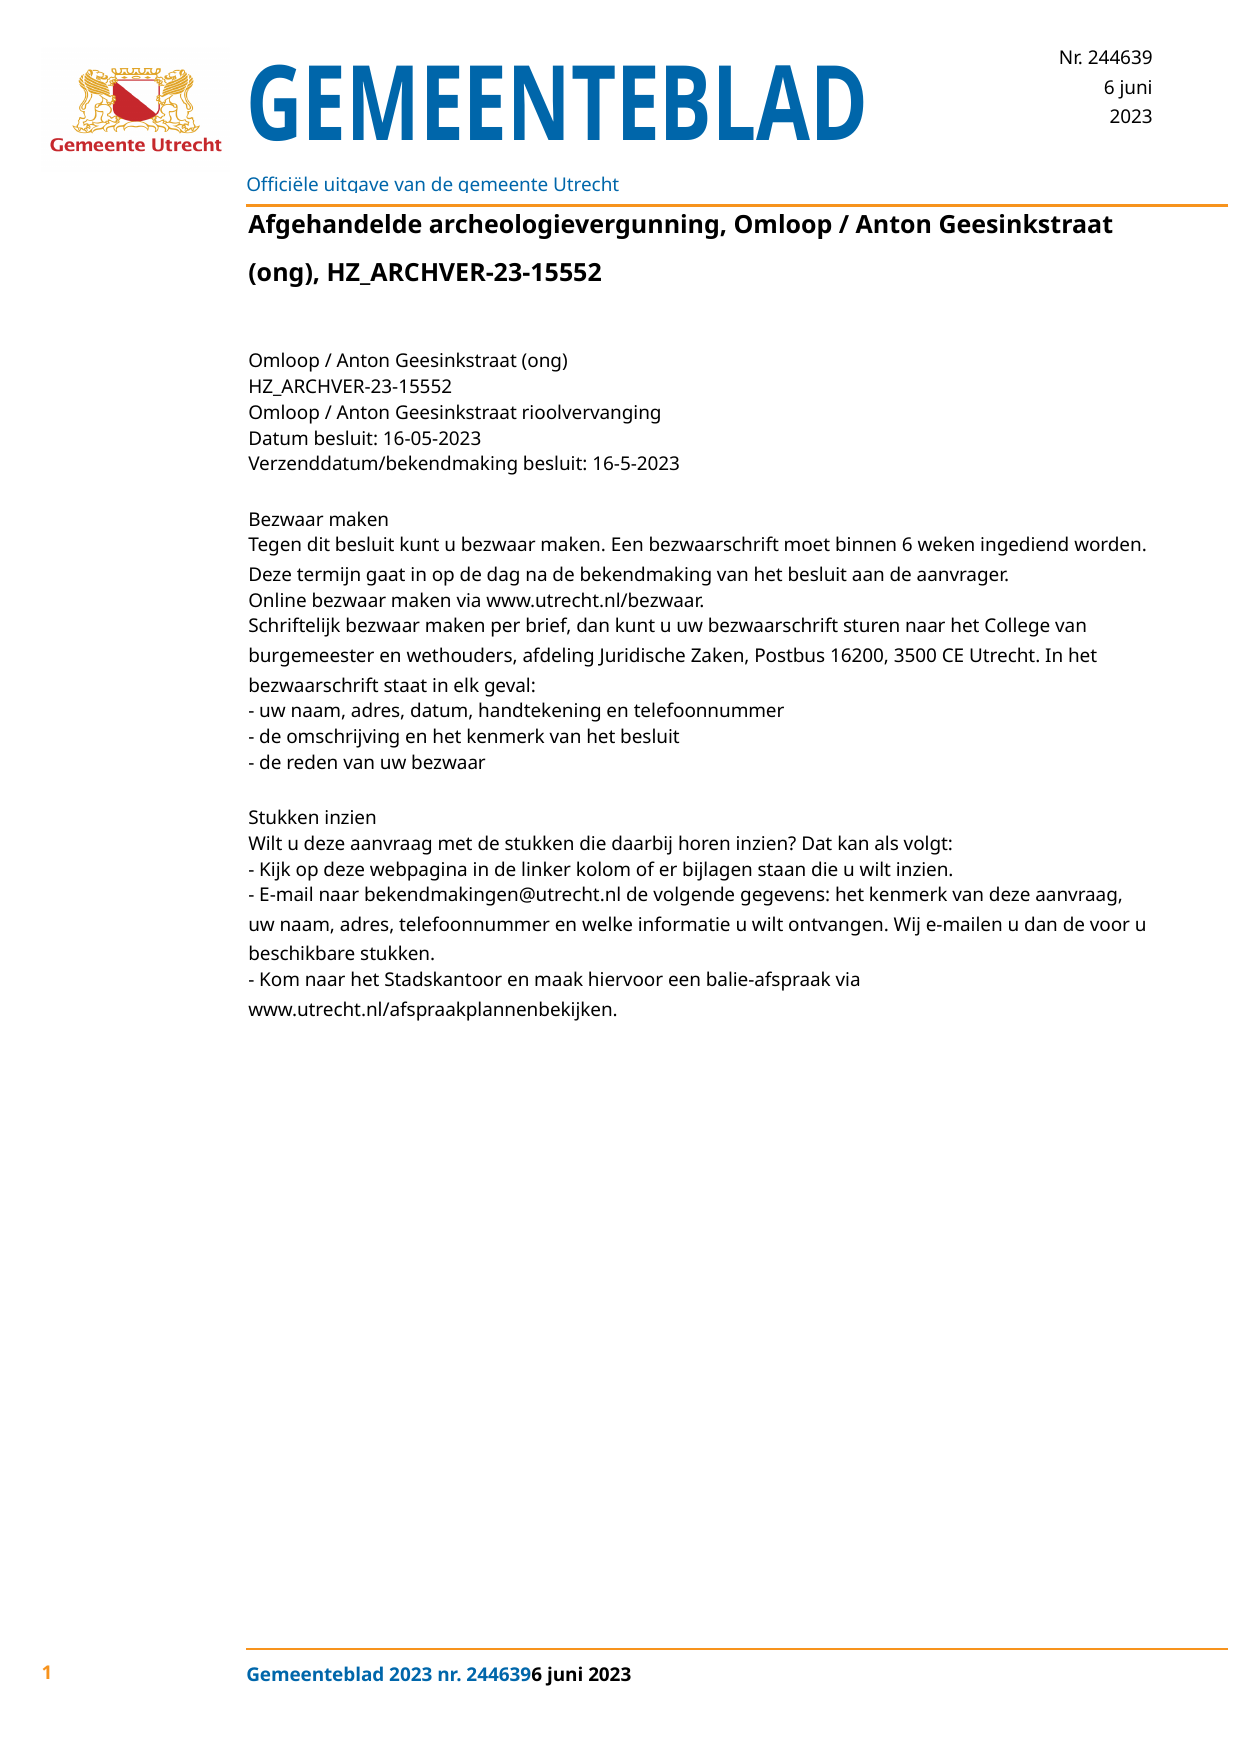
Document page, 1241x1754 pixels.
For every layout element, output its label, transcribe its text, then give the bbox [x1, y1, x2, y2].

picture [41, 47, 231, 172]
table_cell Bezwaar maken [248, 506, 1152, 532]
table_cell - E-mail naar bekendmakingen@utrecht.nl de volgende gegevens: het kenmerk van deze aanvraag, uw naam, adres, telefoonnummer en welke informatie u wilt ontvangen. Wij e-mailen u dan de voor u beschikbare stukken. [248, 881, 1152, 966]
table_cell Wilt u deze aanvraag met de stukken die daarbij horen inzien? Dat kan als volgt: [248, 830, 1152, 856]
table_header Omloop / Anton Geesinkstraat (ong) [248, 348, 1152, 373]
table_cell - de omschrijving en het kenmerk van het besluit [248, 723, 1152, 749]
table_cell HZ_ARCHVER-23-15552 [248, 373, 1152, 399]
table_cell Datum besluit: 16-05-2023 [248, 425, 1152, 451]
table_cell - Kijk op deze webpagina in de linker kolom of er bijlagen staan die u wilt inzien. [248, 856, 1152, 881]
table_cell Stukken inzien [248, 804, 1152, 830]
table_cell - Kom naar het Stadskantoor en maak hiervoor een balie-afspraak via www.utrecht.nl/afspraakplannenbekijken. [248, 966, 1152, 1022]
table_cell Online bezwaar maken via www.utrecht.nl/bezwaar. [248, 587, 1152, 613]
table_cell - uw naam, adres, datum, handtekening en telefoonnummer [248, 698, 1152, 723]
table_cell Verzenddatum/bekendmaking besluit: 16-5-2023 [248, 451, 1152, 506]
table_cell - de reden van uw bezwaar [248, 749, 1152, 804]
table_cell Tegen dit besluit kunt u bezwaar maken. Een bezwaarschrift moet binnen 6 weken ingediend worden. Deze termijn gaat in op de dag na de bekendmaking van het besluit aan de aanvrager. [248, 532, 1152, 587]
table_cell Schriftelijk bezwaar maken per brief, dan kunt u uw bezwaarschrift sturen naar het College van burgemeester en wethouders, afdeling Juridische Zaken, Postbus 16200, 3500 CE Utrecht. In het bezwaarschrift staat in elk geval: [248, 613, 1152, 697]
table_cell [248, 1022, 1152, 1047]
table_cell Omloop / Anton Geesinkstraat rioolvervanging [248, 399, 1152, 425]
text Afgehandelde archeologievergunning, Omloop / Anton Geesinkstraat (ong), HZ_ARCHVER-23-15552 [248, 207, 1152, 288]
